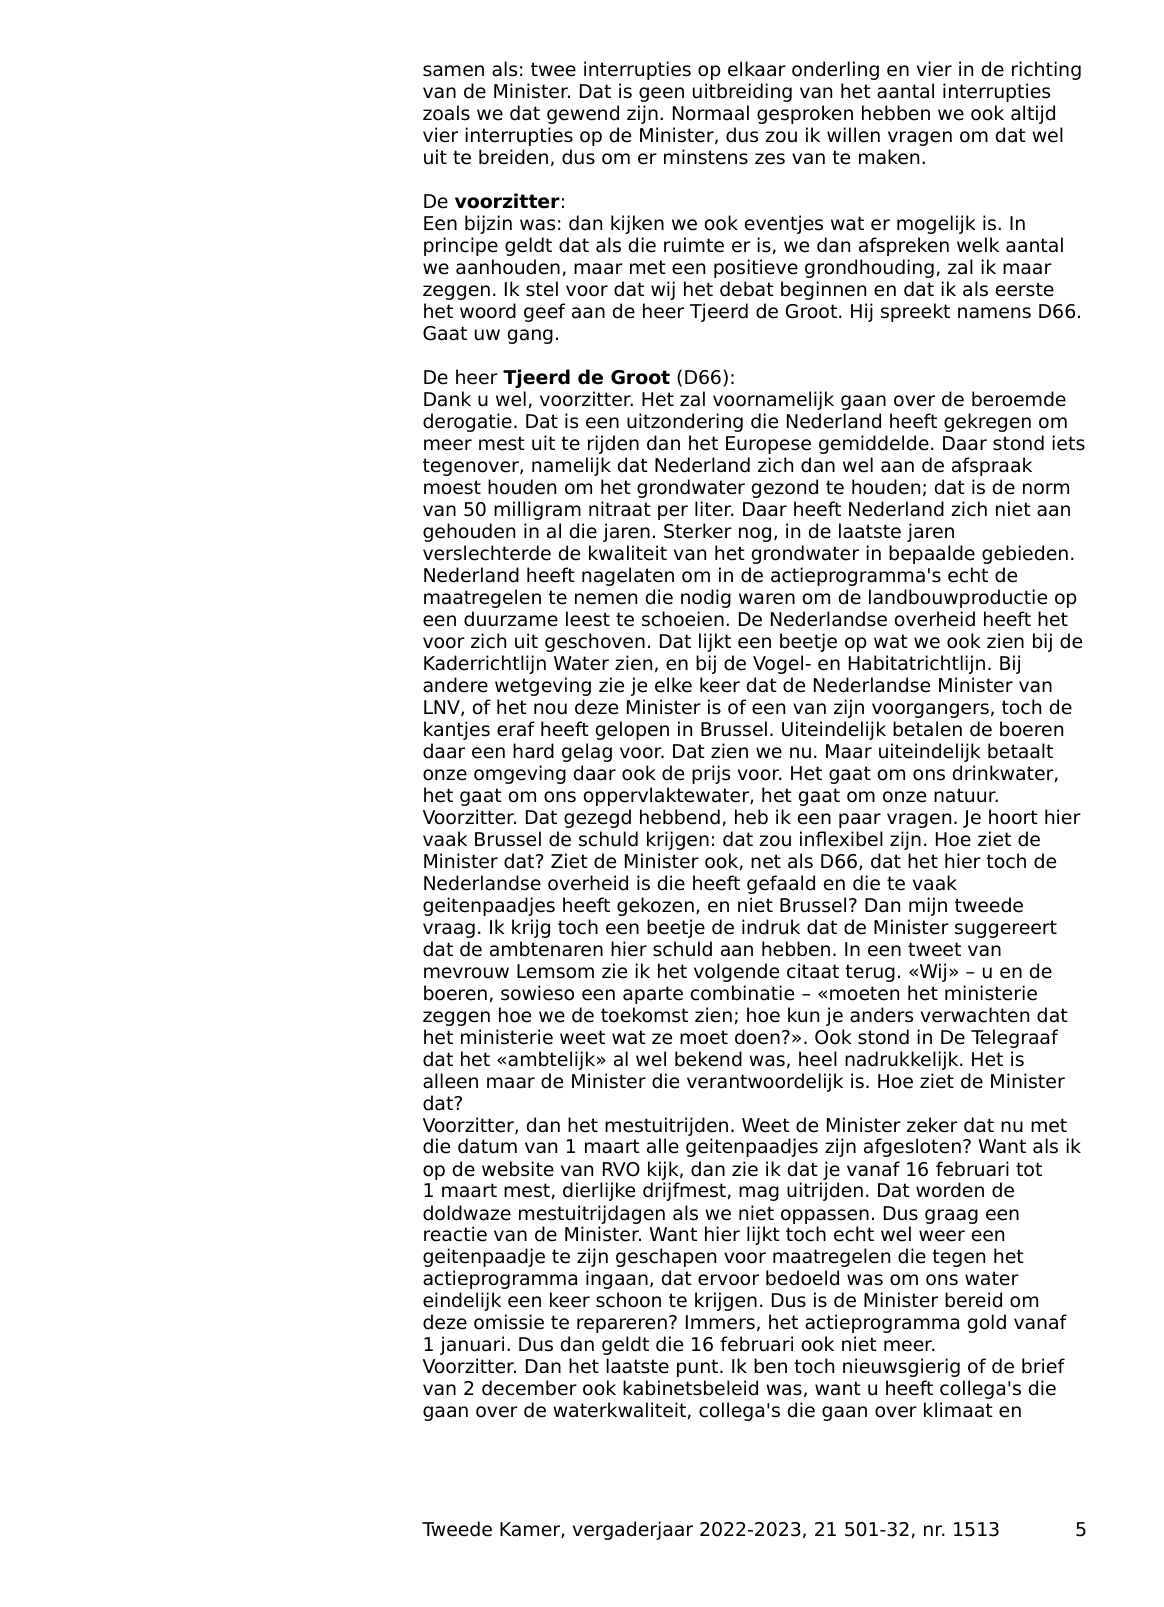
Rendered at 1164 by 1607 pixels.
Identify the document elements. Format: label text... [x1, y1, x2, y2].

text samen als: twee interrupties op elkaar onderling en vier in de richting van de Minister. Dat is geen uitbreiding van het aantal interrupties zoals we dat gewend zijn. Normaal gesproken hebben we ook altijd vier interrupties op de Minister, dus zou ik willen vragen om dat wel uit te breiden, dus om er minstens zes van te maken. [422, 59, 1087, 169]
text De voorzitter: [422, 191, 1087, 213]
text Voorzitter, dan het mestuitrijden. Weet de Minister zeker dat nu met die datum van 1 maart alle geitenpaadjes zijn afgesloten? Want als ik op de website van RVO kijk, dan zie ik dat je vanaf 16 februari tot 1 maart mest, dierlijke drijfmest, mag uitrijden. Dat worden de doldwaze mestuitrijdagen als we niet oppassen. Dus graag een reactie van de Minister. Want hier lijkt toch echt wel weer een geitenpaadje te zijn geschapen voor maatregelen die tegen het actieprogramma ingaan, dat ervoor bedoeld was om ons water eindelijk een keer schoon te krijgen. Dus is de Minister bereid om deze omissie te repareren? Immers, het actieprogramma gold vanaf 1 januari. Dus dan geldt die 16 februari ook niet meer. [422, 1114, 1087, 1356]
text Een bijzin was: dan kijken we ook eventjes wat er mogelijk is. In principe geldt dat als die ruimte er is, we dan afspreken welk aantal we aanhouden, maar met een positieve grondhouding, zal ik maar zeggen. Ik stel voor dat wij het debat beginnen en dat ik als eerste het woord geef aan de heer Tjeerd de Groot. Hij spreekt namens D66. Gaat uw gang. [422, 213, 1087, 345]
text Dank u wel, voorzitter. Het zal voornamelijk gaan over de beroemde derogatie. Dat is een uitzondering die Nederland heeft gekregen om meer mest uit te rijden dan het Europese gemiddelde. Daar stond iets tegenover, namelijk dat Nederland zich dan wel aan de afspraak moest houden om het grondwater gezond te houden; dat is de norm van 50 milligram nitraat per liter. Daar heeft Nederland zich niet aan gehouden in al die jaren. Sterker nog, in de laatste jaren verslechterde de kwaliteit van het grondwater in bepaalde gebieden. Nederland heeft nagelaten om in de actieprogramma's echt de maatregelen te nemen die nodig waren om de landbouwproductie op een duurzame leest te schoeien. De Nederlandse overheid heeft het voor zich uit geschoven. Dat lijkt een beetje op wat we ook zien bij de Kaderrichtlijn Water zien, en bij de Vogel- en Habitatrichtlijn. Bij andere wetgeving zie je elke keer dat de Nederlandse Minister van LNV, of het nou deze Minister is of een van zijn voorgangers, toch de kantjes eraf heeft gelopen in Brussel. Uiteindelijk betalen de boeren daar een hard gelag voor. Dat zien we nu. Maar uiteindelijk betaalt onze omgeving daar ook de prijs voor. Het gaat om ons drinkwater, het gaat om ons oppervlaktewater, het gaat om onze natuur. [422, 389, 1087, 807]
text Voorzitter. Dat gezegd hebbend, heb ik een paar vragen. Je hoort hier vaak Brussel de schuld krijgen: dat zou inflexibel zijn. Hoe ziet de Minister dat? Ziet de Minister ook, net als D66, dat het hier toch de Nederlandse overheid is die heeft gefaald en die te vaak geitenpaadjes heeft gekozen, en niet Brussel? Dan mijn tweede vraag. Ik krijg toch een beetje de indruk dat de Minister suggereert dat de ambtenaren hier schuld aan hebben. In een tweet van mevrouw Lemsom zie ik het volgende citaat terug. «Wij» – u en de boeren, sowieso een aparte combinatie – «moeten het ministerie zeggen hoe we de toekomst zien; hoe kun je anders verwachten dat het ministerie weet wat ze moet doen?». Ook stond in De Telegraaf dat het «ambtelijk» al wel bekend was, heel nadrukkelijk. Het is alleen maar de Minister die verantwoordelijk is. Hoe ziet de Minister dat? [422, 807, 1087, 1114]
text De heer Tjeerd de Groot (D66): [422, 367, 1087, 389]
text Voorzitter. Dan het laatste punt. Ik ben toch nieuwsgierig of de brief van 2 december ook kabinetsbeleid was, want u heeft collega's die gaan over de waterkwaliteit, collega's die gaan over klimaat en [422, 1356, 1087, 1422]
